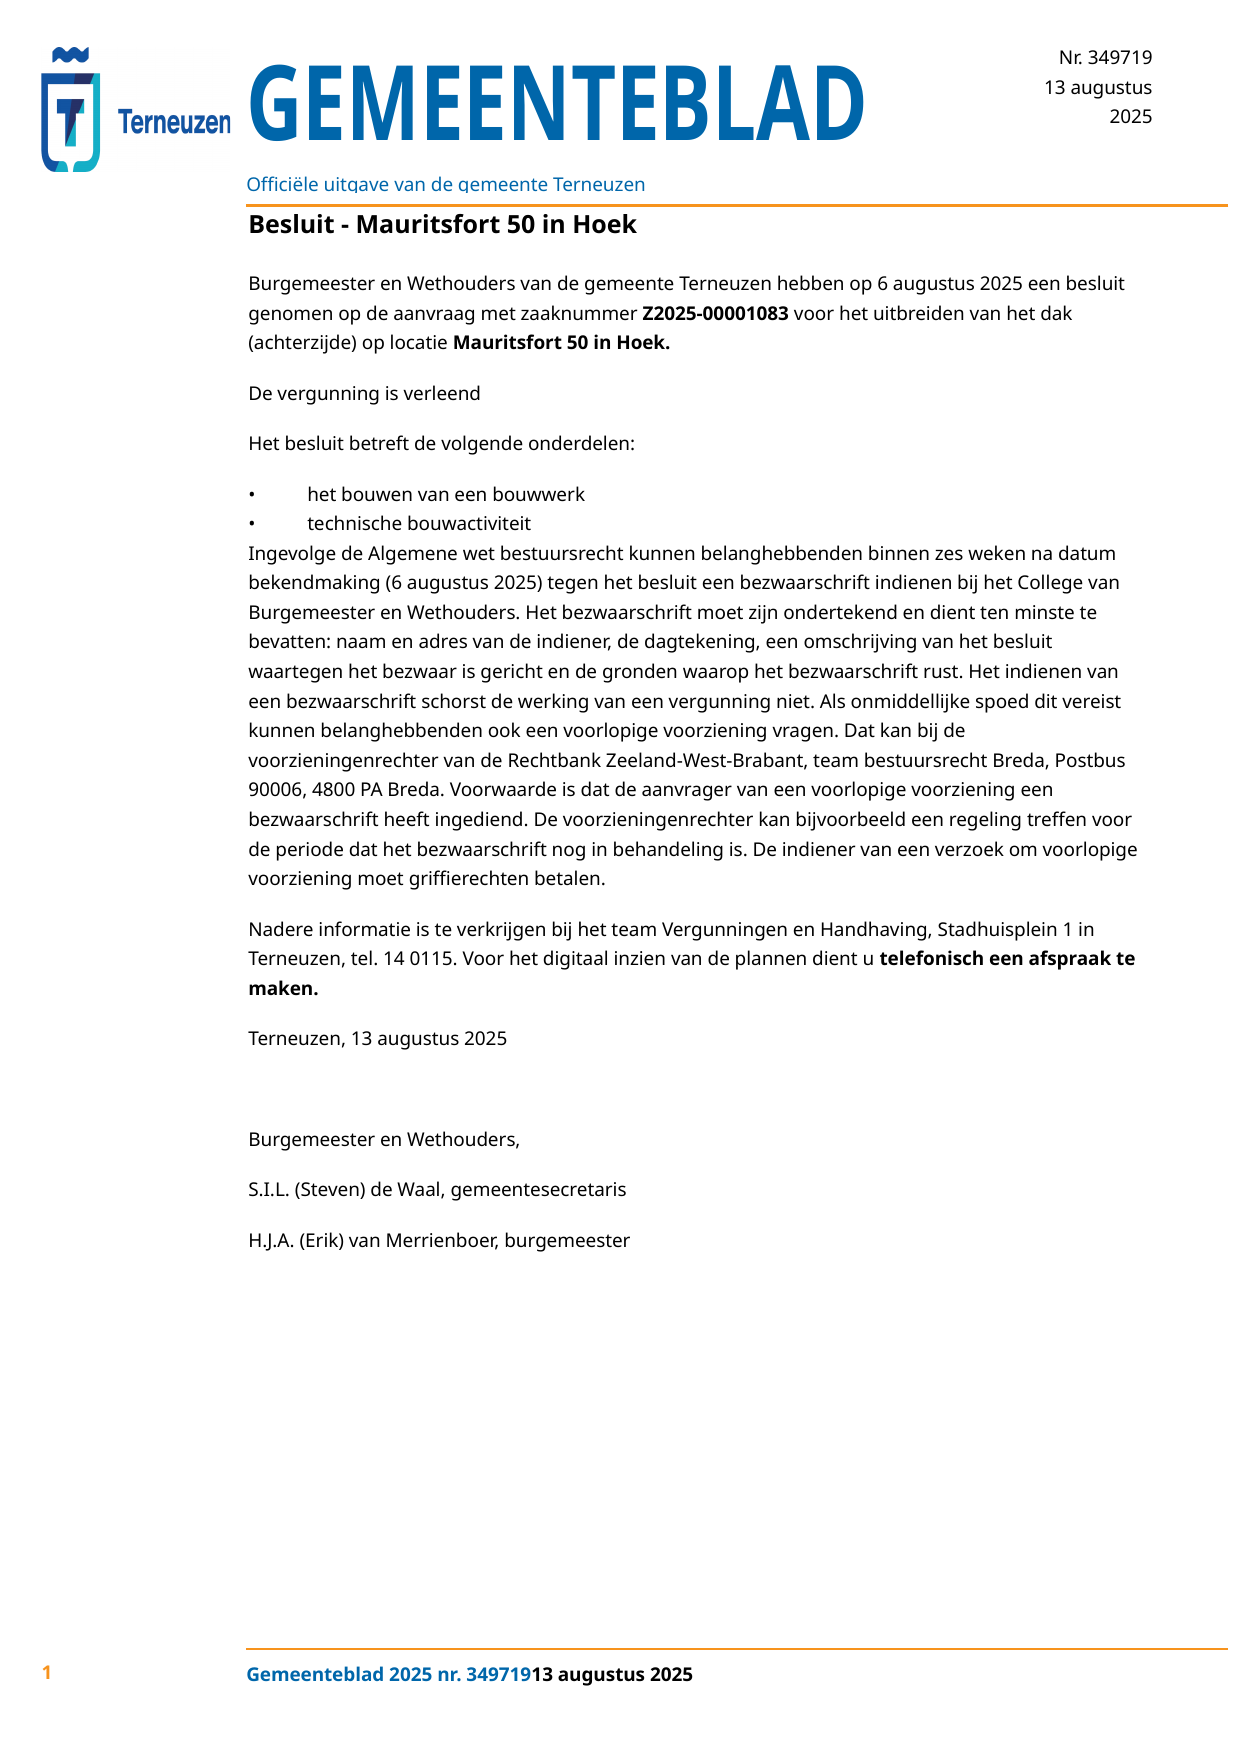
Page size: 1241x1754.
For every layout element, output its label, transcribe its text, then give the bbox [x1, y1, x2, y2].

text Terneuzen, 13 augustus 2025 [248, 1025, 1152, 1051]
picture [41, 47, 231, 172]
text Burgemeester en Wethouders van de gemeente Terneuzen hebben op 6 augustus 2025 een besluit genomen op de aanvraag met zaaknummer Z2025-00001083 voor het uitbreiden van het dak (achterzijde) op locatie Mauritsfort 50 in Hoek. [248, 270, 1152, 355]
list het bouwen van een bouwwerk [248, 481, 1152, 506]
text Burgemeester en Wethouders, [248, 1126, 1152, 1152]
text Besluit - Mauritsfort 50 in Hoek [248, 207, 1152, 241]
text S.I.L. (Steven) de Waal, gemeentesecretaris [248, 1177, 1152, 1202]
text Het besluit betreft de volgende onderdelen: [248, 430, 1152, 456]
list technische bouwactiviteit [248, 510, 1152, 536]
text H.J.A. (Erik) van Merrienboer, burgemeester [248, 1227, 1152, 1253]
text Nadere informatie is te verkrijgen bij het team Vergunningen en Handhaving, Stadhuisplein 1 in Terneuzen, tel. 14 0115. Voor het digitaal inzien van de plannen dient u telefonisch een afspraak te maken. [248, 916, 1152, 1001]
text De vergunning is verleend [248, 380, 1152, 406]
text Ingevolge de Algemene wet bestuursrecht kunnen belanghebbenden binnen zes weken na datum bekendmaking (6 augustus 2025) tegen het besluit een bezwaarschrift indienen bij het College van Burgemeester en Wethouders. Het bezwaarschrift moet zijn ondertekend en dient ten minste te bevatten: naam en adres van de indiener, de dagtekening, een omschrijving van het besluit waartegen het bezwaar is gericht en de gronden waarop het bezwaarschrift rust. Het indienen van een bezwaarschrift schorst de werking van een vergunning niet. Als onmiddellijke spoed dit vereist kunnen belanghebbenden ook een voorlopige voorziening vragen. Dat kan bij de voorzieningenrechter van de Rechtbank Zeeland-West-Brabant, team bestuursrecht Breda, Postbus 90006, 4800 PA Breda. Voorwaarde is dat de aanvrager van een voorlopige voorziening een bezwaarschrift heeft ingediend. De voorzieningenrechter kan bijvoorbeeld een regeling treffen voor de periode dat het bezwaarschrift nog in behandeling is. De indiener van een verzoek om voorlopige voorziening moet griffierechten betalen. [248, 540, 1152, 891]
